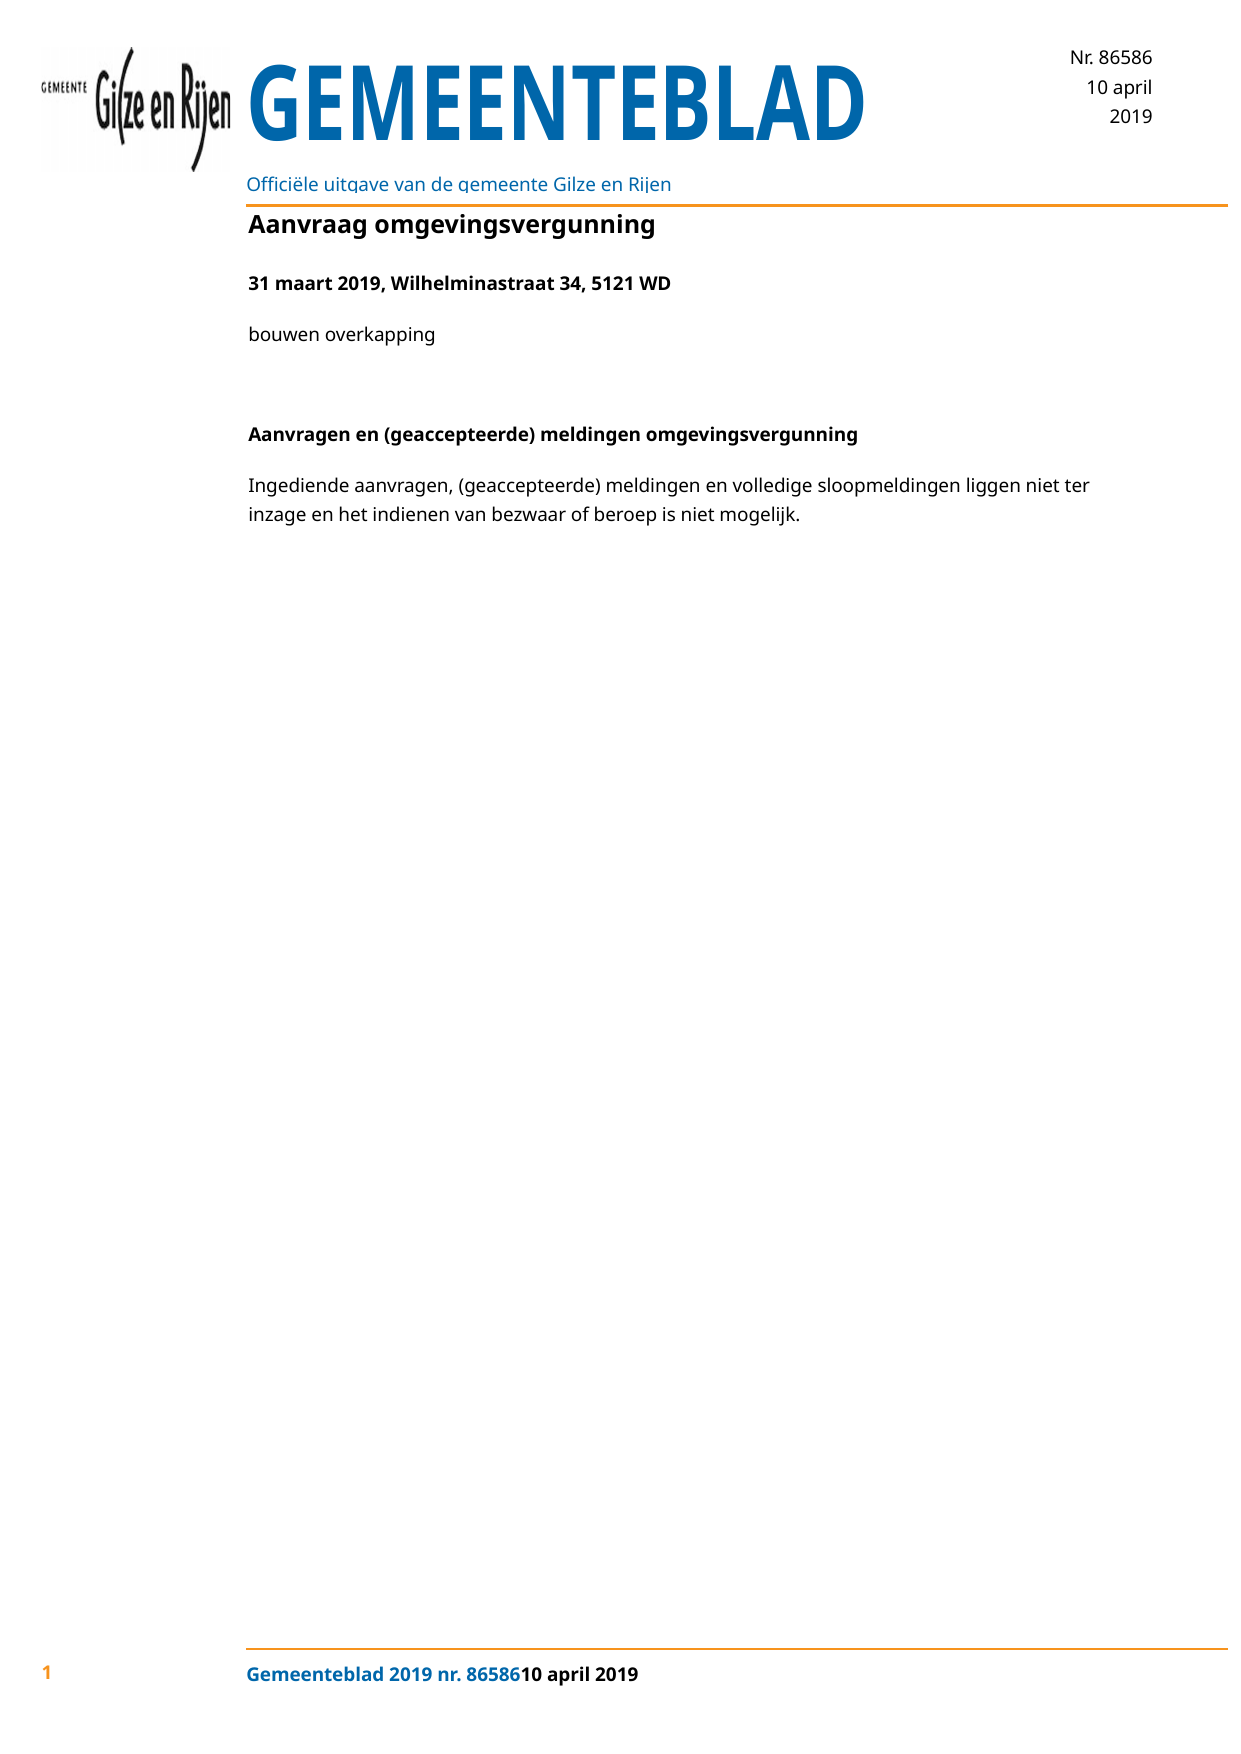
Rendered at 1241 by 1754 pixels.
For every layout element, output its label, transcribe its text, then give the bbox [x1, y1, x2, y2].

picture [41, 47, 231, 172]
text Aanvraag omgevingsvergunning [248, 207, 1152, 241]
text 31 maart 2019, Wilhelminastraat 34, 5121 WD [248, 270, 1152, 296]
text Ingediende aanvragen, (geaccepteerde) meldingen en volledige sloopmeldingen liggen niet ter inzage en het indienen van bezwaar of beroep is niet mogelijk. [248, 472, 1152, 527]
text Aanvragen en (geaccepteerde) meldingen omgevingsvergunning [248, 422, 1152, 447]
text bouwen overkapping [248, 321, 1152, 346]
